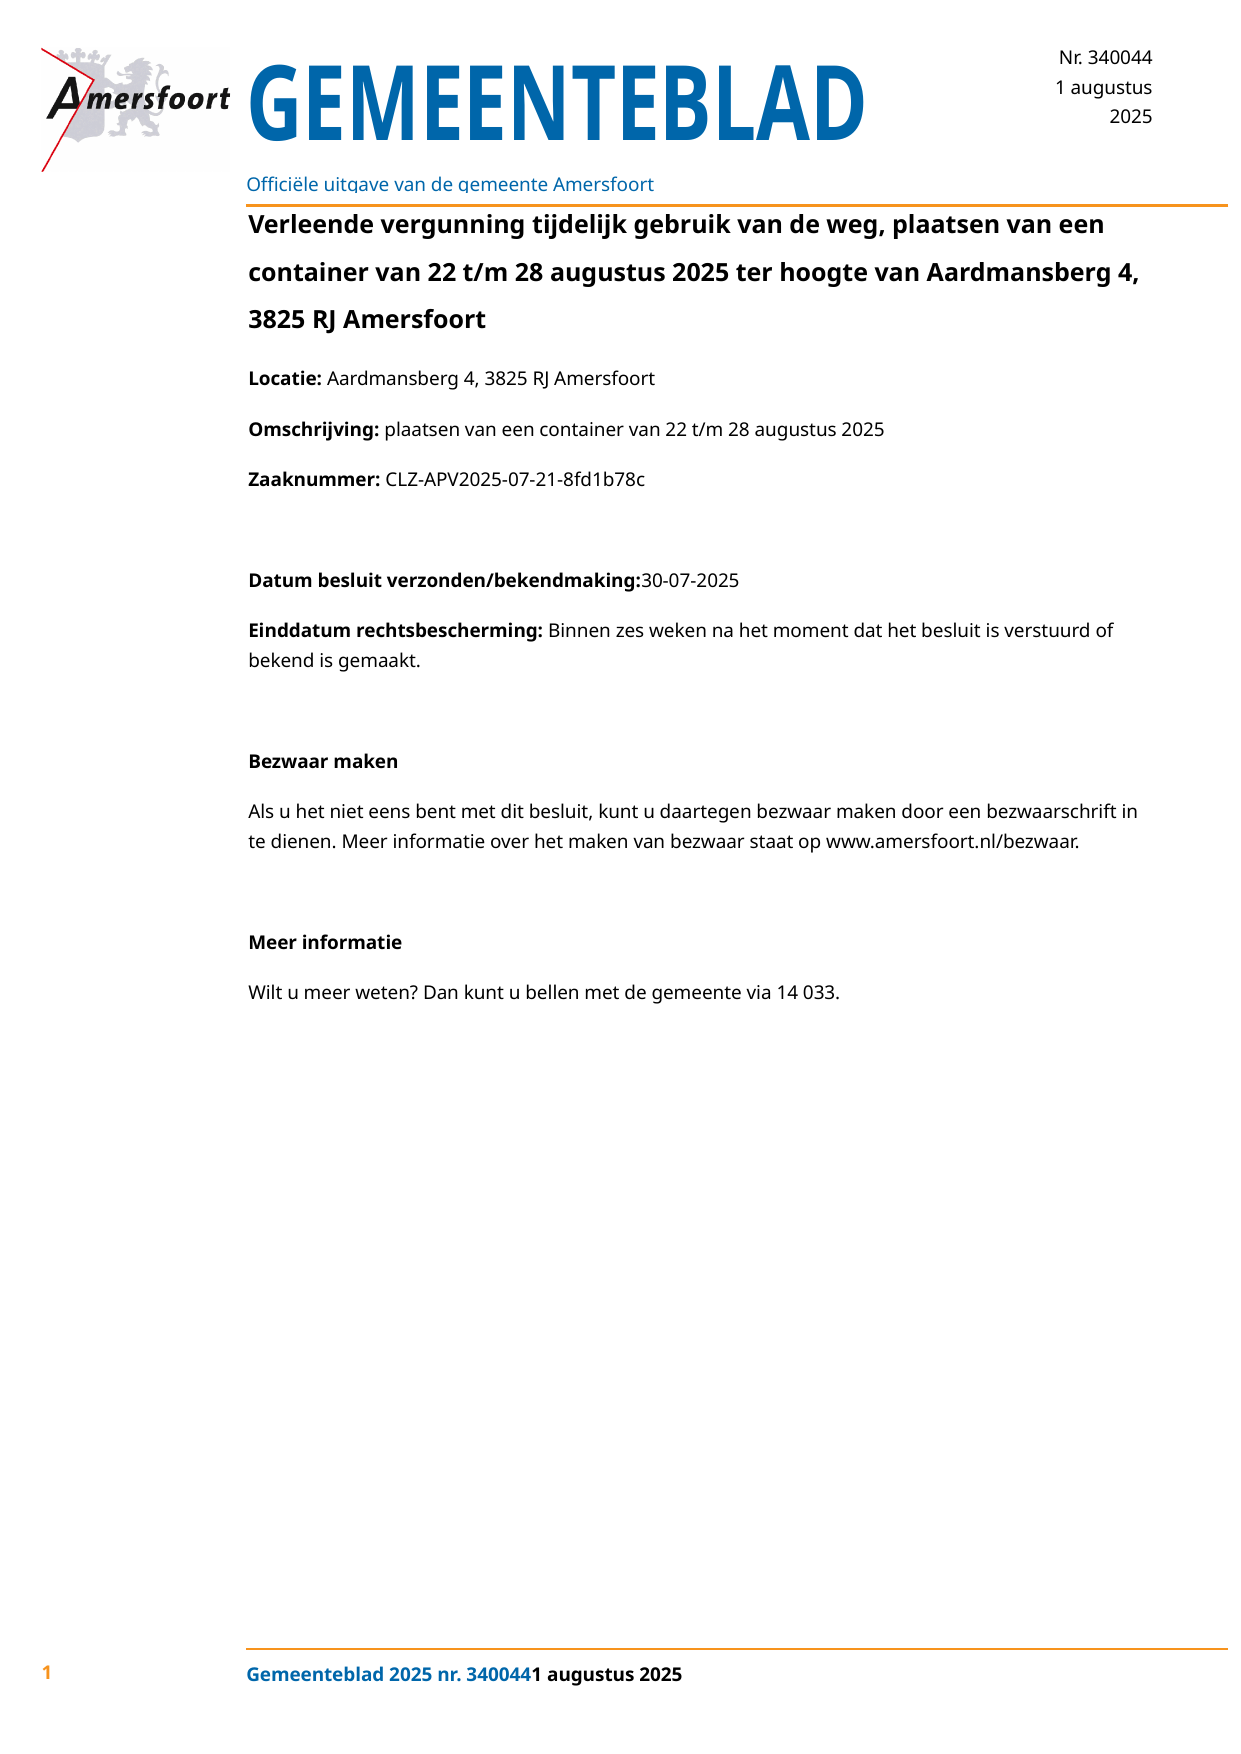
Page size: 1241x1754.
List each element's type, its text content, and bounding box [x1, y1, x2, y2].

text Wilt u meer weten? Dan kunt u bellen met de gemeente via 14 033. [248, 979, 1152, 1005]
text Bezwaar maken [248, 748, 1152, 774]
picture [41, 47, 231, 172]
text Als u het niet eens bent met dit besluit, kunt u daartegen bezwaar maken door een bezwaarschrift in te dienen. Meer informatie over het maken van bezwaar staat op www.amersfoort.nl/bezwaar. [248, 798, 1152, 854]
text Datum besluit verzonden/bekendmaking:30-07-2025 [248, 567, 1152, 593]
text Meer informatie [248, 929, 1152, 954]
text Einddatum rechtsbescherming: Binnen zes weken na het moment dat het besluit is verstuurd of bekend is gemaakt. [248, 618, 1152, 673]
text Zaaknummer: CLZ-APV2025-07-21-8fd1b78c [248, 466, 1152, 492]
text Locatie: Aardmansberg 4, 3825 RJ Amersfoort [248, 366, 1152, 391]
text Omschrijving: plaatsen van een container van 22 t/m 28 augustus 2025 [248, 416, 1152, 442]
text Verleende vergunning tijdelijk gebruik van de weg, plaatsen van een container van 22 t/m 28 augustus 2025 ter hoogte van Aardmansberg 4, 3825 RJ Amersfoort [248, 207, 1152, 336]
